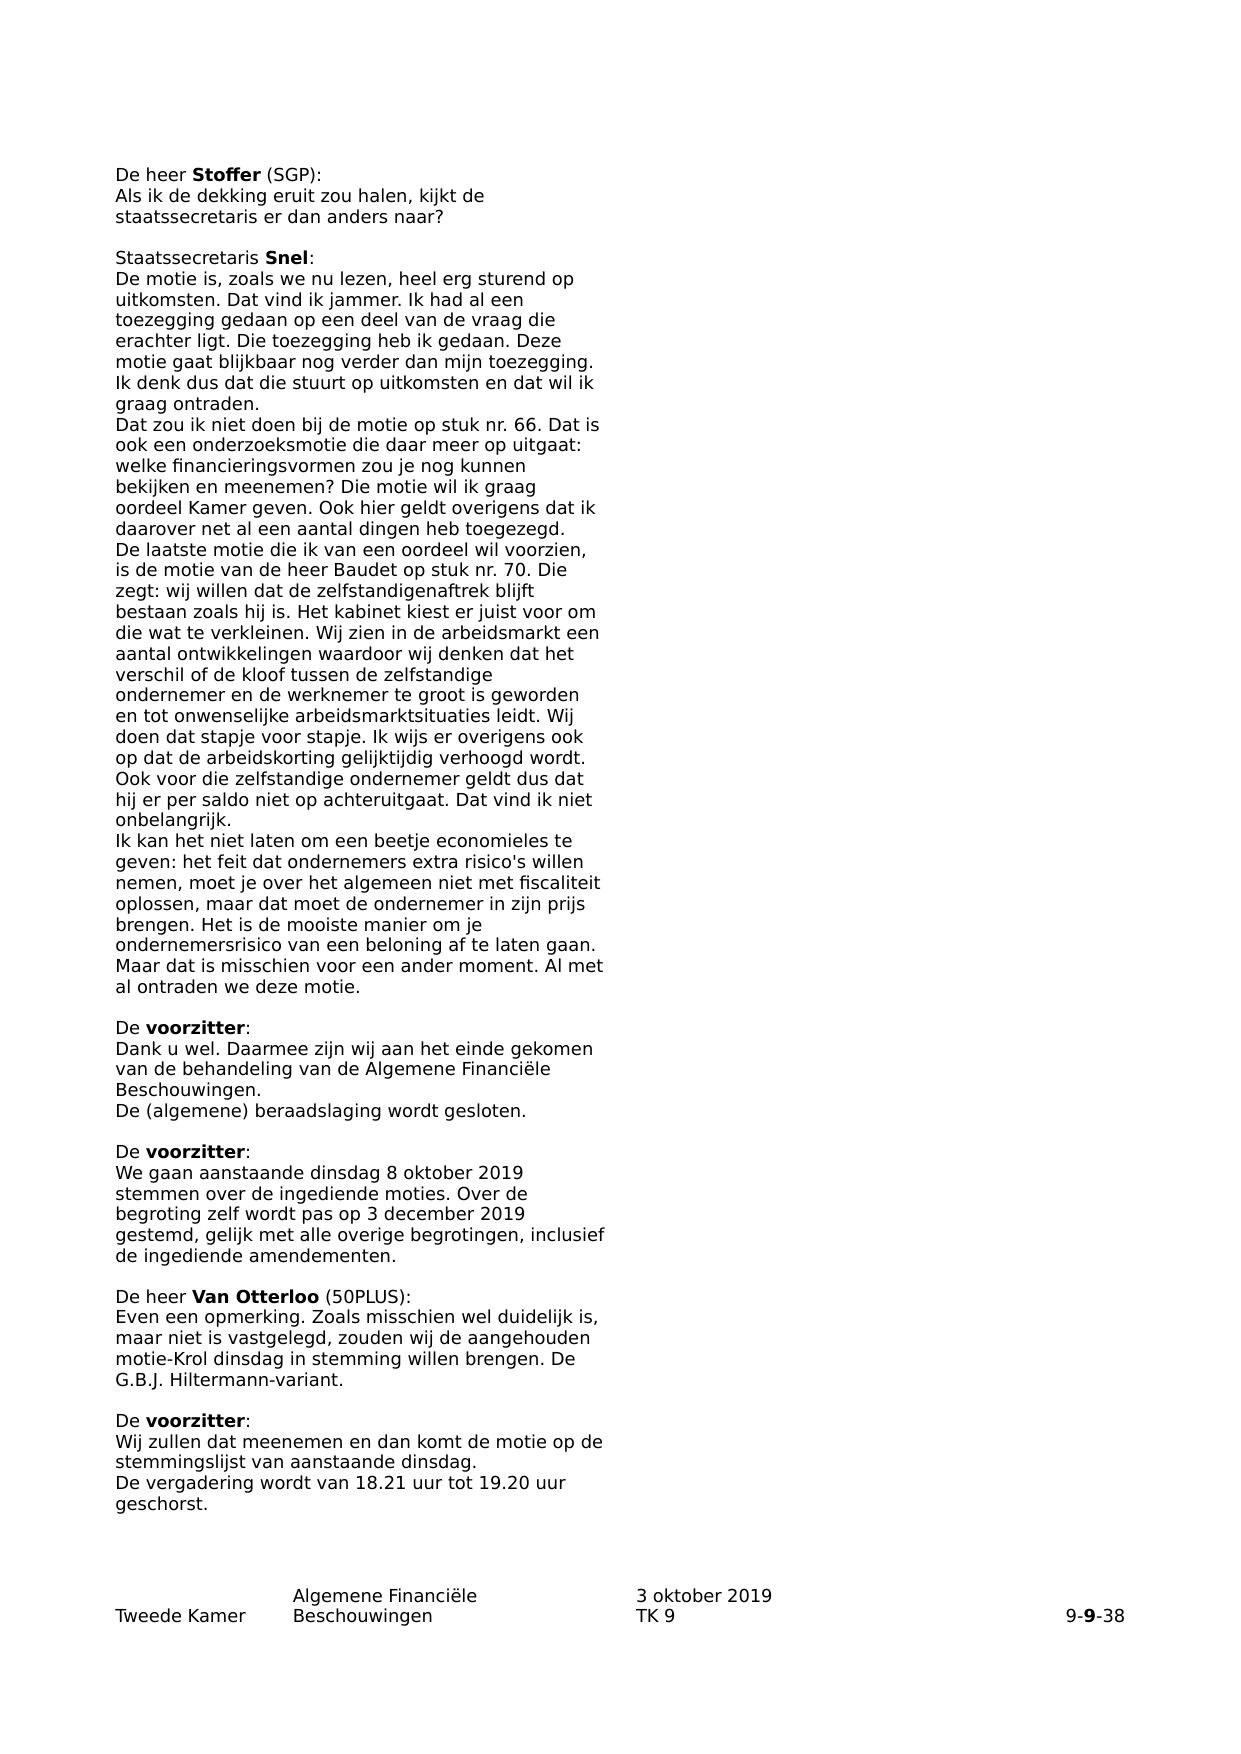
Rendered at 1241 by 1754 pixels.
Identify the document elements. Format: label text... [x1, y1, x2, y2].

text De (algemene) beraadslaging wordt gesloten. [115, 1101, 605, 1122]
text Staatssecretaris Snel: [115, 248, 605, 268]
text De motie is, zoals we nu lezen, heel erg sturend op uitkomsten. Dat vind ik jammer. Ik had al een toezegging gedaan op een deel van de vraag die erachter ligt. Die toezegging heb ik gedaan. Deze motie gaat blijkbaar nog verder dan mijn toezegging. Ik denk dus dat die stuurt op uitkomsten en dat wil ik graag ontraden. [115, 268, 605, 414]
text De voorzitter: [115, 1018, 605, 1038]
text Als ik de dekking eruit zou halen, kijkt de staatssecretaris er dan anders naar? [115, 186, 605, 228]
text De laatste motie die ik van een oordeel wil voorzien, is de motie van de heer Baudet op stuk nr. 70. Die zegt: wij willen dat de zelfstandigenaftrek blijft bestaan zoals hij is. Het kabinet kiest er juist voor om die wat te verkleinen. Wij zien in de arbeidsmarkt een aantal ontwikkelingen waardoor wij denken dat het verschil of de kloof tussen de zelfstandige ondernemer en de werknemer te groot is geworden en tot onwenselijke arbeidsmarktsituaties leidt. Wij doen dat stapje voor stapje. Ik wijs er overigens ook op dat de arbeidskorting gelijktijdig verhoogd wordt. Ook voor die zelfstandige ondernemer geldt dus dat hij er per saldo niet op achteruitgaat. Dat vind ik niet onbelangrijk. [115, 539, 605, 831]
text Dat zou ik niet doen bij de motie op stuk nr. 66. Dat is ook een onderzoeksmotie die daar meer op uitgaat: welke financieringsvormen zou je nog kunnen bekijken en meenemen? Die motie wil ik graag oordeel Kamer geven. Ook hier geldt overigens dat ik daarover net al een aantal dingen heb toegezegd. [115, 414, 605, 539]
text We gaan aanstaande dinsdag 8 oktober 2019 stemmen over de ingediende moties. Over de begroting zelf wordt pas op 3 december 2019 gestemd, gelijk met alle overige begrotingen, inclusief de ingediende amendementen. [115, 1162, 605, 1267]
text De heer Van Otterloo (50PLUS): [115, 1287, 605, 1307]
text De voorzitter: [115, 1142, 605, 1162]
text Even een opmerking. Zoals misschien wel duidelijk is, maar niet is vastgelegd, zouden wij de aangehouden motie-Krol dinsdag in stemming willen brengen. De G.B.J. Hiltermann-variant. [115, 1307, 605, 1391]
text Ik kan het niet laten om een beetje economieles te geven: het feit dat ondernemers extra risico's willen nemen, moet je over het algemeen niet met fiscaliteit oplossen, maar dat moet de ondernemer in zijn prijs brengen. Het is de mooiste manier om je ondernemersrisico van een beloning af te laten gaan. Maar dat is misschien voor een ander moment. Al met al ontraden we deze motie. [115, 831, 605, 998]
text Wij zullen dat meenemen en dan komt de motie op de stemmingslijst van aanstaande dinsdag. [115, 1431, 605, 1473]
text De voorzitter: [115, 1411, 605, 1431]
text Dank u wel. Daarmee zijn wij aan het einde gekomen van de behandeling van de Algemene Financiële Beschouwingen. [115, 1038, 605, 1101]
text De heer Stoffer (SGP): [115, 165, 605, 186]
text De vergadering wordt van 18.21 uur tot 19.20 uur geschorst. [115, 1473, 605, 1515]
